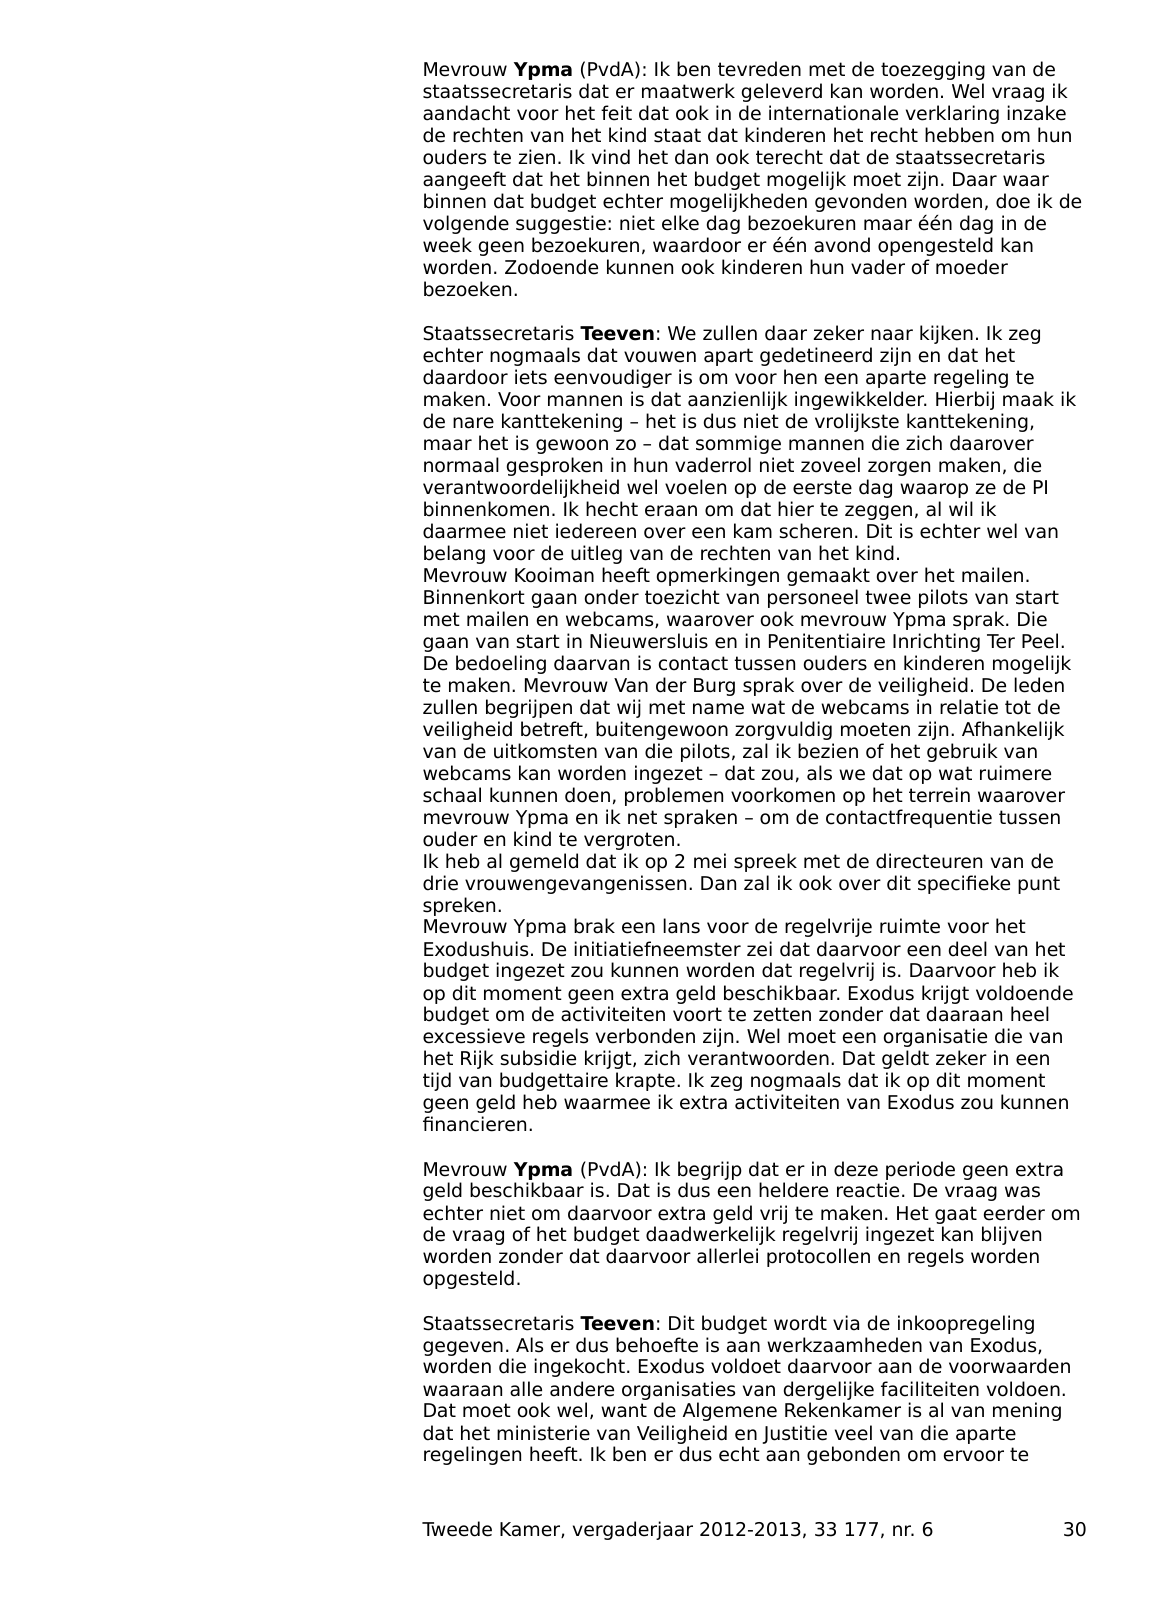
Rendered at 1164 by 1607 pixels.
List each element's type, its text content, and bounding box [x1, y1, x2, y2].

text Mevrouw Ypma (PvdA): Ik begrijp dat er in deze periode geen extra geld beschikbaar is. Dat is dus een heldere reactie. De vraag was echter niet om daarvoor extra geld vrij te maken. Het gaat eerder om de vraag of het budget daadwerkelijk regelvrij ingezet kan blijven worden zonder dat daarvoor allerlei protocollen en regels worden opgesteld. [422, 1158, 1087, 1290]
text Ik heb al gemeld dat ik op 2 mei spreek met de directeuren van de drie vrouwengevangenissen. Dan zal ik ook over dit specifieke punt spreken. [422, 851, 1087, 916]
text Mevrouw Ypma (PvdA): Ik ben tevreden met de toezegging van de staatssecretaris dat er maatwerk geleverd kan worden. Wel vraag ik aandacht voor het feit dat ook in de internationale verklaring inzake de rechten van het kind staat dat kinderen het recht hebben om hun ouders te zien. Ik vind het dan ook terecht dat de staatssecretaris aangeeft dat het binnen het budget mogelijk moet zijn. Daar waar binnen dat budget echter mogelijkheden gevonden worden, doe ik de volgende suggestie: niet elke dag bezoekuren maar één dag in de week geen bezoekuren, waardoor er één avond opengesteld kan worden. Zodoende kunnen ook kinderen hun vader of moeder bezoeken. [422, 59, 1087, 301]
text Staatssecretaris Teeven: We zullen daar zeker naar kijken. Ik zeg echter nogmaals dat vouwen apart gedetineerd zijn en dat het daardoor iets eenvoudiger is om voor hen een aparte regeling te maken. Voor mannen is dat aanzienlijk ingewikkelder. Hierbij maak ik de nare kanttekening – het is dus niet de vrolijkste kanttekening, maar het is gewoon zo – dat sommige mannen die zich daarover normaal gesproken in hun vaderrol niet zoveel zorgen maken, die verantwoordelijkheid wel voelen op de eerste dag waarop ze de PI binnenkomen. Ik hecht eraan om dat hier te zeggen, al wil ik daarmee niet iedereen over een kam scheren. Dit is echter wel van belang voor de uitleg van de rechten van het kind. [422, 323, 1087, 565]
text Mevrouw Kooiman heeft opmerkingen gemaakt over het mailen. Binnenkort gaan onder toezicht van personeel twee pilots van start met mailen en webcams, waarover ook mevrouw Ypma sprak. Die gaan van start in Nieuwersluis en in Penitentiaire Inrichting Ter Peel. De bedoeling daarvan is contact tussen ouders en kinderen mogelijk te maken. Mevrouw Van der Burg sprak over de veiligheid. De leden zullen begrijpen dat wij met name wat de webcams in relatie tot de veiligheid betreft, buitengewoon zorgvuldig moeten zijn. Afhankelijk van de uitkomsten van die pilots, zal ik bezien of het gebruik van webcams kan worden ingezet – dat zou, als we dat op wat ruimere schaal kunnen doen, problemen voorkomen op het terrein waarover mevrouw Ypma en ik net spraken – om de contactfrequentie tussen ouder en kind te vergroten. [422, 565, 1087, 851]
text Mevrouw Ypma brak een lans voor de regelvrije ruimte voor het Exodushuis. De initiatiefneemster zei dat daarvoor een deel van het budget ingezet zou kunnen worden dat regelvrij is. Daarvoor heb ik op dit moment geen extra geld beschikbaar. Exodus krijgt voldoende budget om de activiteiten voort te zetten zonder dat daaraan heel excessieve regels verbonden zijn. Wel moet een organisatie die van het Rijk subsidie krijgt, zich verantwoorden. Dat geldt zeker in een tijd van budgettaire krapte. Ik zeg nogmaals dat ik op dit moment geen geld heb waarmee ik extra activiteiten van Exodus zou kunnen financieren. [422, 916, 1087, 1136]
text Staatssecretaris Teeven: Dit budget wordt via de inkoopregeling gegeven. Als er dus behoefte is aan werkzaamheden van Exodus, worden die ingekocht. Exodus voldoet daarvoor aan de voorwaarden waaraan alle andere organisaties van dergelijke faciliteiten voldoen. Dat moet ook wel, want de Algemene Rekenkamer is al van mening dat het ministerie van Veiligheid en Justitie veel van die aparte regelingen heeft. Ik ben er dus echt aan gebonden om ervoor te [422, 1312, 1087, 1466]
